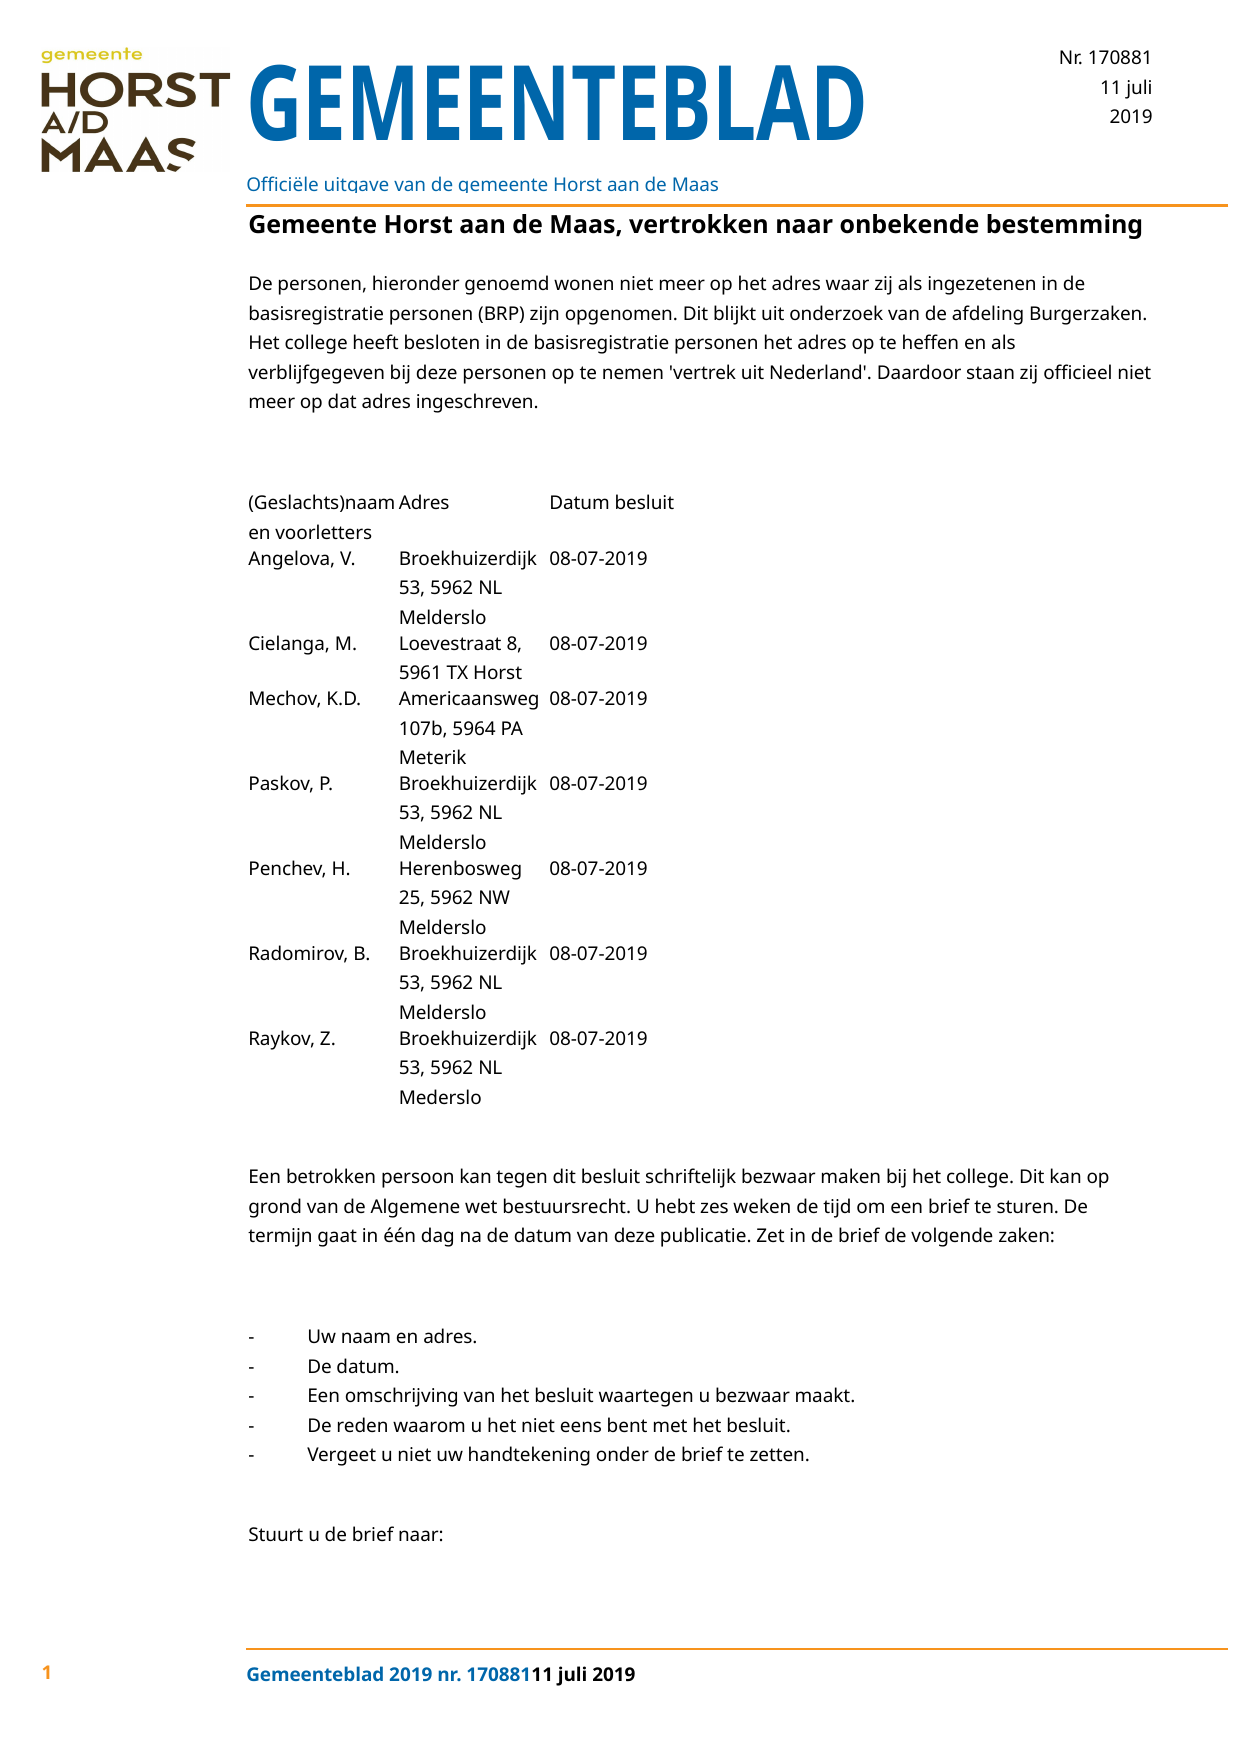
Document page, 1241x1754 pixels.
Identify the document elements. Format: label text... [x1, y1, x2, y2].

table_header Adres [399, 490, 549, 545]
list De datum. [248, 1353, 1152, 1378]
table_cell Radomirov, B. [248, 940, 398, 1025]
text De personen, hieronder genoemd wonen niet meer op het adres waar zij als ingezetenen in de basisregistratie personen (BRP) zijn opgenomen. Dit blijkt uit onderzoek van de afdeling Burgerzaken. Het college heeft besloten in de basisregistratie personen het adres op te heffen en als verblijfgegeven bij deze personen op te nemen 'vertrek uit Nederland'. Daardoor staan zij officieel niet meer op dat adres ingeschreven. [248, 270, 1152, 414]
list Vergeet u niet uw handtekening onder de brief te zetten. [248, 1442, 1152, 1467]
table_cell Raykov, Z. [248, 1025, 398, 1109]
table_cell Cielanga, M. [248, 630, 398, 685]
text Gemeente Horst aan de Maas, vertrokken naar onbekende bestemming [248, 207, 1152, 241]
picture [41, 47, 231, 172]
table_cell Broekhuizerdijk 53, 5962 NL Mederslo [399, 1025, 549, 1109]
table_cell Penchev, H. [248, 855, 398, 940]
table_cell 08-07-2019 [549, 940, 700, 1025]
table_cell Broekhuizerdijk 53, 5962 NL Melderslo [399, 940, 549, 1025]
table_cell Broekhuizerdijk 53, 5962 NL Melderslo [399, 770, 549, 855]
table_cell Americaansweg 107b, 5964 PA Meterik [399, 685, 549, 770]
text Een betrokken persoon kan tegen dit besluit schriftelijk bezwaar maken bij het college. Dit kan op grond van de Algemene wet bestuursrecht. U hebt zes weken de tijd om een brief te sturen. De termijn gaat in één dag na de datum van deze publicatie. Zet in de brief de volgende zaken: [248, 1163, 1152, 1248]
table_cell Herenbosweg 25, 5962 NW Melderslo [399, 855, 549, 940]
list Uw naam en adres. [248, 1323, 1152, 1349]
list Een omschrijving van het besluit waartegen u bezwaar maakt. [248, 1382, 1152, 1408]
table_cell Angelova, V. [248, 545, 398, 630]
table_cell 08-07-2019 [549, 1025, 700, 1109]
table_cell 08-07-2019 [549, 685, 700, 770]
table_header Datum besluit [549, 490, 700, 545]
table_cell Loevestraat 8, 5961 TX Horst [399, 630, 549, 685]
text Stuurt u de brief naar: [248, 1522, 1152, 1547]
table_cell 08-07-2019 [549, 630, 700, 685]
table_cell Broekhuizerdijk 53, 5962 NL Melderslo [399, 545, 549, 630]
table_cell 08-07-2019 [549, 545, 700, 630]
list De reden waarom u het niet eens bent met het besluit. [248, 1412, 1152, 1438]
table_cell Mechov, K.D. [248, 685, 398, 770]
table_cell 08-07-2019 [549, 770, 700, 855]
table_cell Paskov, P. [248, 770, 398, 855]
table_cell 08-07-2019 [549, 855, 700, 940]
table_header (Geslachts)naam en voorletters [248, 490, 398, 545]
